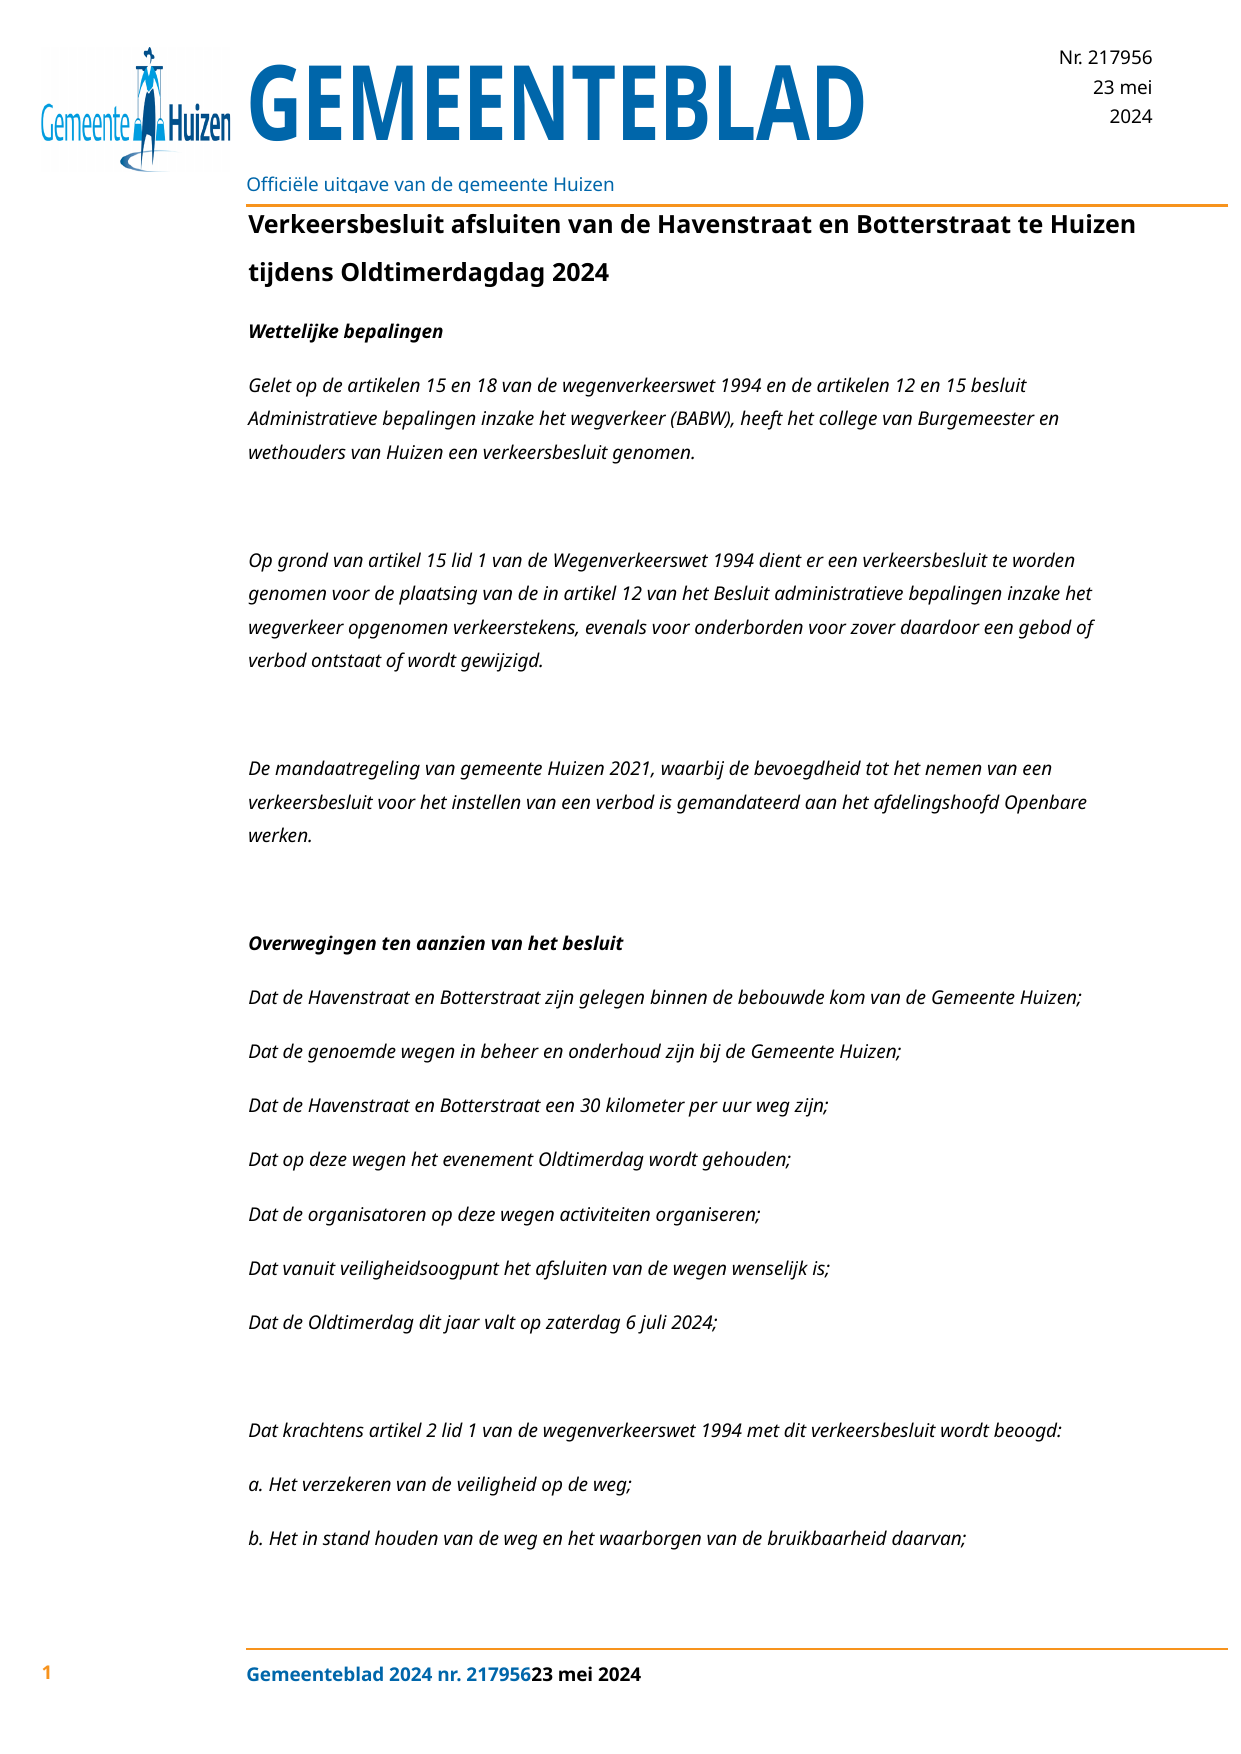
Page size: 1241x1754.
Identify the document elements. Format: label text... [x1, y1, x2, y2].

text Dat op deze wegen het evenement Oldtimerdag wordt gehouden; [248, 1147, 1152, 1172]
text Overwegingen ten aanzien van het besluit [248, 930, 1152, 956]
text Verkeersbesluit afsluiten van de Havenstraat en Botterstraat te Huizen tijdens Oldtimerdagdag 2024 [248, 207, 1152, 288]
text Dat krachtens artikel 2 lid 1 van de wegenverkeerswet 1994 met dit verkeersbesluit wordt beoogd: [248, 1417, 1152, 1443]
text Gelet op de artikelen 15 en 18 van de wegenverkeerswet 1994 en de artikelen 12 en 15 besluit Administratieve bepalingen inzake het wegverkeer (BABW), heeft het college van Burgemeester en wethouders van Huizen een verkeersbesluit genomen. [248, 372, 1152, 464]
text Dat de Oldtimerdag dit jaar valt op zaterdag 6 juli 2024; [248, 1309, 1152, 1334]
text Op grond van artikel 15 lid 1 van de Wegenverkeerswet 1994 dient er een verkeersbesluit te worden genomen voor de plaatsing van de in artikel 12 van het Besluit administratieve bepalingen inzake het wegverkeer opgenomen verkeerstekens, evenals voor onderborden voor zover daardoor een gebod of verbod ontstaat of wordt gewijzigd. [248, 547, 1152, 673]
text b. Het in stand houden van de weg en het waarborgen van de bruikbaarheid daarvan; [248, 1525, 1152, 1551]
text Dat de Havenstraat en Botterstraat zijn gelegen binnen de bebouwde kom van de Gemeente Huizen; [248, 984, 1152, 1010]
text Dat de organisatoren op deze wegen activiteiten organiseren; [248, 1201, 1152, 1226]
text De mandaatregeling van gemeente Huizen 2021, waarbij de bevoegdheid tot het nemen van een verkeersbesluit voor het instellen van een verbod is gemandateerd aan het afdelingshoofd Openbare werken. [248, 755, 1152, 848]
text Wettelijke bepalingen [248, 318, 1152, 344]
text Dat vanuit veiligheidsoogpunt het afsluiten van de wegen wenselijk is; [248, 1255, 1152, 1281]
picture [41, 47, 231, 172]
text a. Het verzekeren van de veiligheid op de weg; [248, 1471, 1152, 1497]
text Dat de genoemde wegen in beheer en onderhoud zijn bij de Gemeente Huizen; [248, 1038, 1152, 1064]
text Dat de Havenstraat en Botterstraat een 30 kilometer per uur weg zijn; [248, 1093, 1152, 1118]
